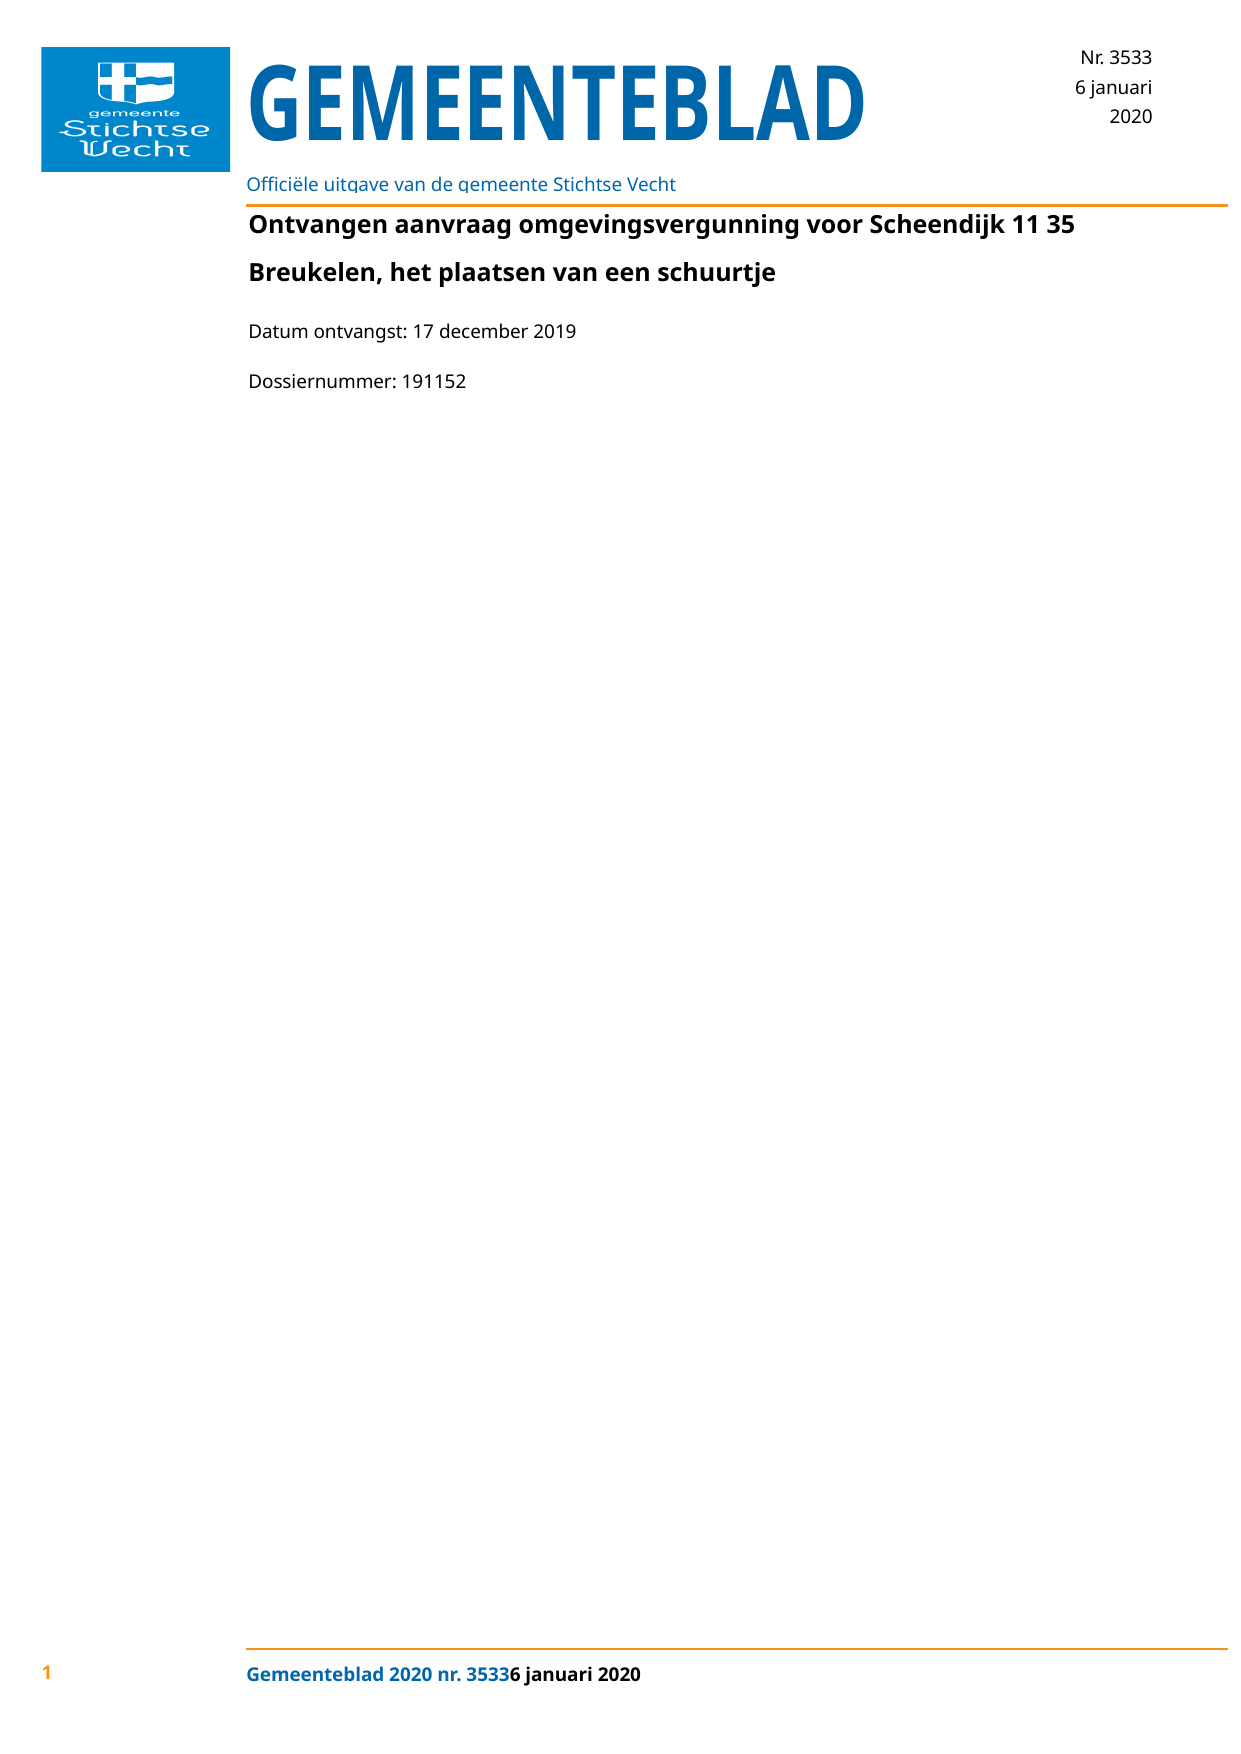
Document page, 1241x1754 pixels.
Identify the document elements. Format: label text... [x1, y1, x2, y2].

text Dossiernummer: 191152 [248, 368, 1152, 394]
picture [99, 63, 135, 101]
picture [137, 63, 174, 103]
text Datum ontvangst: 17 december 2019 [248, 318, 1152, 344]
text Ontvangen aanvraag omgevingsvergunning voor Scheendijk 11 35 Breukelen, het plaatsen van een schuurtje [248, 207, 1152, 288]
